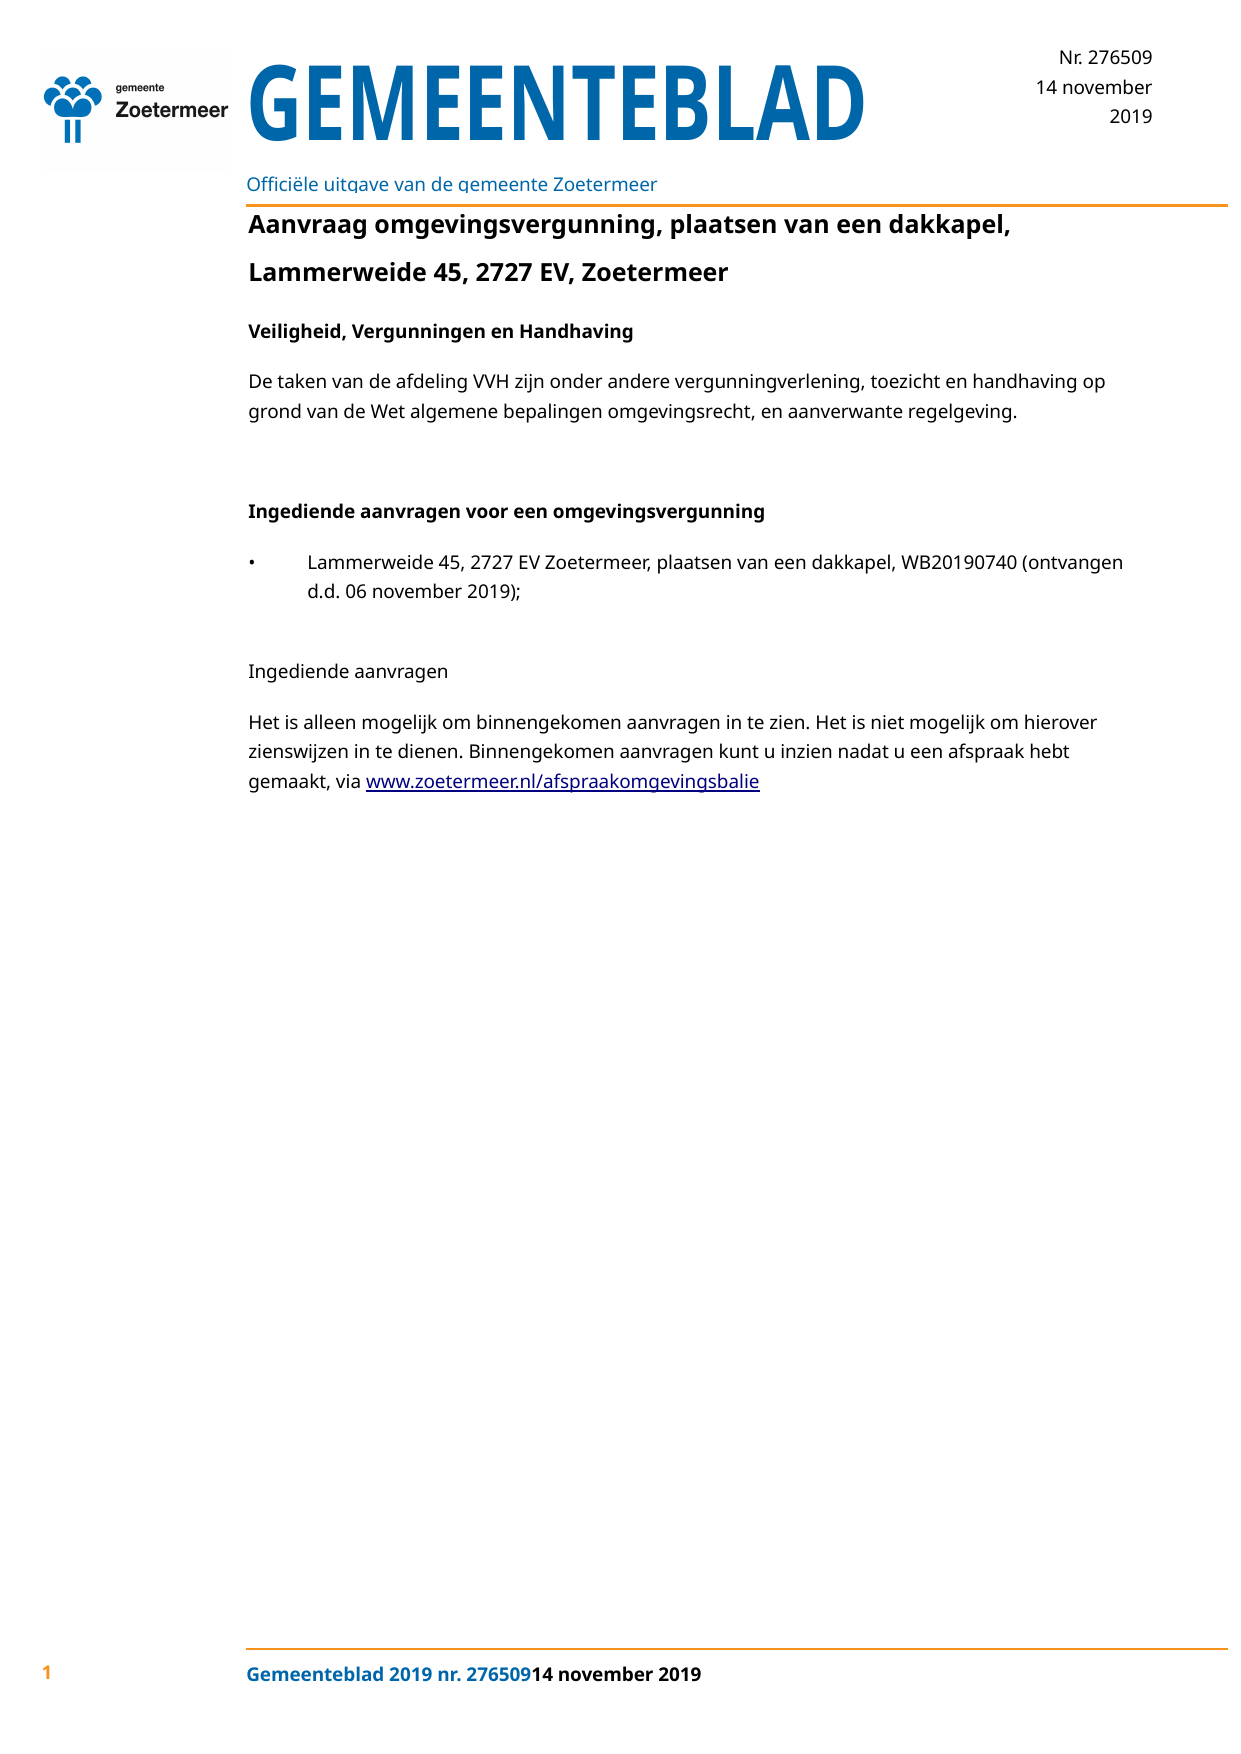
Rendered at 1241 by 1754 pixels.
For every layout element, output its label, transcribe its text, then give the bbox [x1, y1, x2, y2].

picture [41, 47, 231, 172]
text De taken van de afdeling VVH zijn onder andere vergunningverlening, toezicht en handhaving op grond van de Wet algemene bepalingen omgevingsrecht, en aanverwante regelgeving. [248, 368, 1152, 424]
list Lammerweide 45, 2727 EV Zoetermeer, plaatsen van een dakkapel, WB20190740 (ontvangen d.d. 06 november 2019); [248, 549, 1152, 604]
text Ingediende aanvragen voor een omgevingsvergunning [248, 499, 1152, 524]
text Het is alleen mogelijk om binnengekomen aanvragen in te zien. Het is niet mogelijk om hierover zienswijzen in te dienen. Binnengekomen aanvragen kunt u inzien nadat u een afspraak hebt gemaakt, via www.zoetermeer.nl/afspraakomgevingsbalie [248, 709, 1152, 794]
text Aanvraag omgevingsvergunning, plaatsen van een dakkapel, Lammerweide 45, 2727 EV, Zoetermeer [248, 207, 1152, 288]
text Veiligheid, Vergunningen en Handhaving [248, 318, 1152, 344]
text Ingediende aanvragen [248, 659, 1152, 684]
